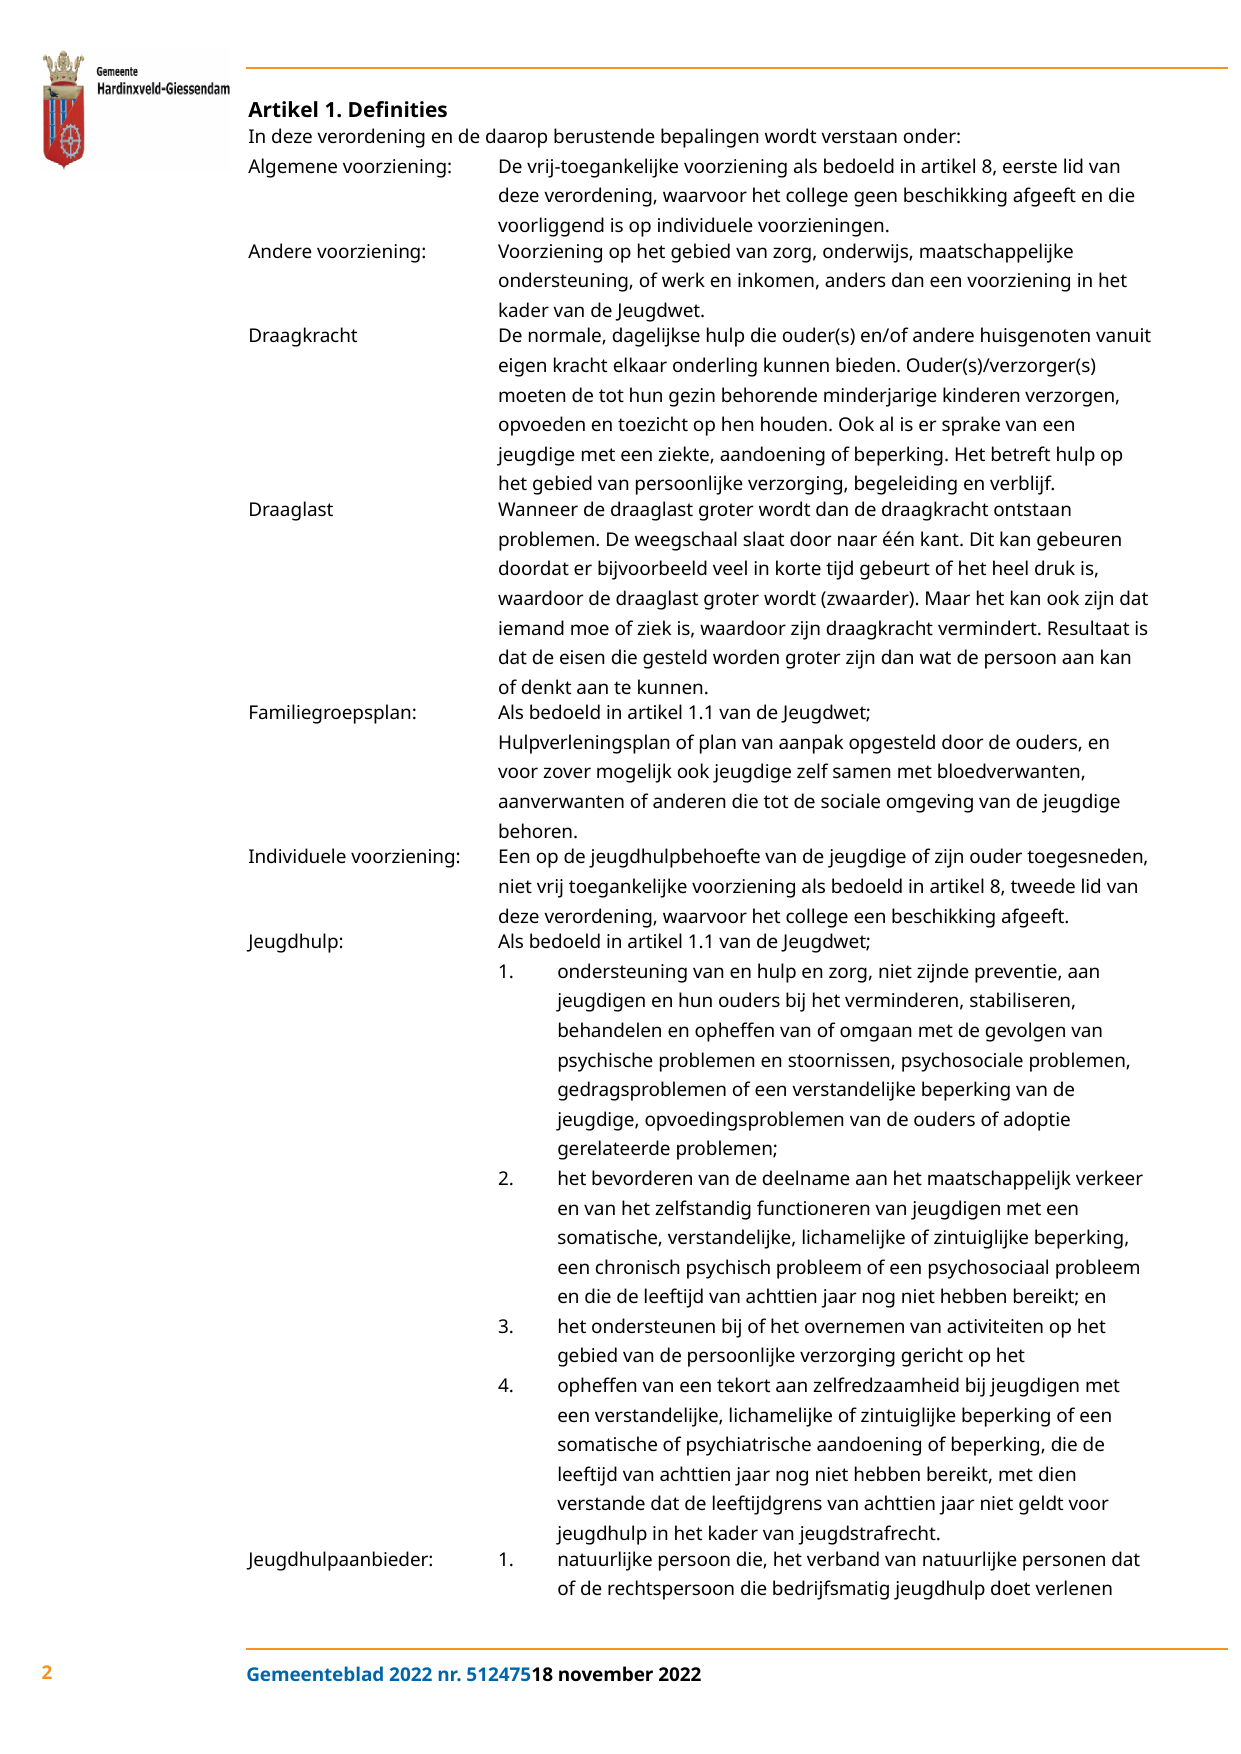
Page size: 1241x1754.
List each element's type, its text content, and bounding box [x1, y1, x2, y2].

text Artikel 1. Definities [248, 95, 1152, 123]
table_cell Een op de jeugdhulpbehoefte van de jeugdige of zijn ouder toegesneden, niet vrij toegankelijke voorziening als bedoeld in artikel 8, tweede lid van deze verordening, waarvoor het college een beschikking afgeeft. [498, 844, 1152, 928]
table_cell Wanneer de draaglast groter wordt dan de draagkracht ontstaan problemen. De weegschaal slaat door naar één kant. Dit kan gebeuren doordat er bijvoorbeeld veel in korte tijd gebeurt of het heel druk is, waardoor de draaglast groter wordt (zwaarder). Maar het kan ook zijn dat iemand moe of ziek is, waardoor zijn draagkracht vermindert. Resultaat is dat de eisen die gesteld worden groter zijn dan wat de persoon aan kan of denkt aan te kunnen. [498, 496, 1152, 699]
table_cell natuurlijke persoon die, het verband van natuurlijke personen dat of de rechtspersoon die bedrijfsmatig jeugdhulp doet verlenen [498, 1546, 1152, 1601]
table_cell Draagkracht [248, 323, 498, 496]
table_cell Jeugdhulpaanbieder: [248, 1546, 498, 1601]
table_cell Familiegroepsplan: [248, 700, 498, 844]
table_cell Individuele voorziening: [248, 844, 498, 928]
picture [41, 47, 231, 172]
table_cell Draaglast [248, 496, 498, 699]
table_header Algemene voorziening: [248, 153, 498, 238]
table_cell Jeugdhulp: [248, 929, 498, 1546]
table_cell Voorziening op het gebied van zorg, onderwijs, maatschappelijke ondersteuning, of werk en inkomen, anders dan een voorziening in het kader van de Jeugdwet. [498, 238, 1152, 323]
table_cell Als bedoeld in artikel 1.1 van de Jeugdwet; Hulpverleningsplan of plan van aanpak opgesteld door de ouders, en voor zover mogelijk ook jeugdige zelf samen met bloedverwanten, aanverwanten of anderen die tot de sociale omgeving van de jeugdige behoren. [498, 700, 1152, 844]
table_cell De normale, dagelijkse hulp die ouder(s) en/of andere huisgenoten vanuit eigen kracht elkaar onderling kunnen bieden. Ouder(s)/verzorger(s) moeten de tot hun gezin behorende minderjarige kinderen verzorgen, opvoeden en toezicht op hen houden. Ook al is er sprake van een jeugdige met een ziekte, aandoening of beperking. Het betreft hulp op het gebied van persoonlijke verzorging, begeleiding en verblijf. [498, 323, 1152, 496]
text In deze verordening en de daarop berustende bepalingen wordt verstaan onder: [248, 123, 1152, 149]
table_header De vrij-toegankelijke voorziening als bedoeld in artikel 8, eerste lid van deze verordening, waarvoor het college geen beschikking afgeeft en die voorliggend is op individuele voorzieningen. [498, 153, 1152, 238]
table_cell Andere voorziening: [248, 238, 498, 323]
table_cell Als bedoeld in artikel 1.1 van de Jeugdwet; ondersteuning van en hulp en zorg, niet zijnde preventie, aan jeugdigen en hun ouders bij het verminderen, stabiliseren, behandelen en opheffen van of omgaan met de gevolgen van psychische problemen en stoornissen, psychosociale problemen, gedragsproblemen of een verstandelijke beperking van de jeugdige, opvoedingsproblemen van de ouders of adoptie gerelateerde problemen; het bevorderen van de deelname aan het maatschappelijk verkeer en van het zelfstandig functioneren van jeugdigen met een somatische, verstandelijke, lichamelijke of zintuiglijke beperking, een chronisch psychisch probleem of een psychosociaal probleem en die de leeftijd van achttien jaar nog niet hebben bereikt; en het ondersteunen bij of het overnemen van activiteiten op het gebied van de persoonlijke verzorging gericht op het opheffen van een tekort aan zelfredzaamheid bij jeugdigen met een verstandelijke, lichamelijke of zintuiglijke beperking of een somatische of psychiatrische aandoening of beperking, die de leeftijd van achttien jaar nog niet hebben bereikt, met dien verstande dat de leeftijdgrens van achttien jaar niet geldt voor jeugdhulp in het kader van jeugdstrafrecht. [498, 929, 1152, 1546]
